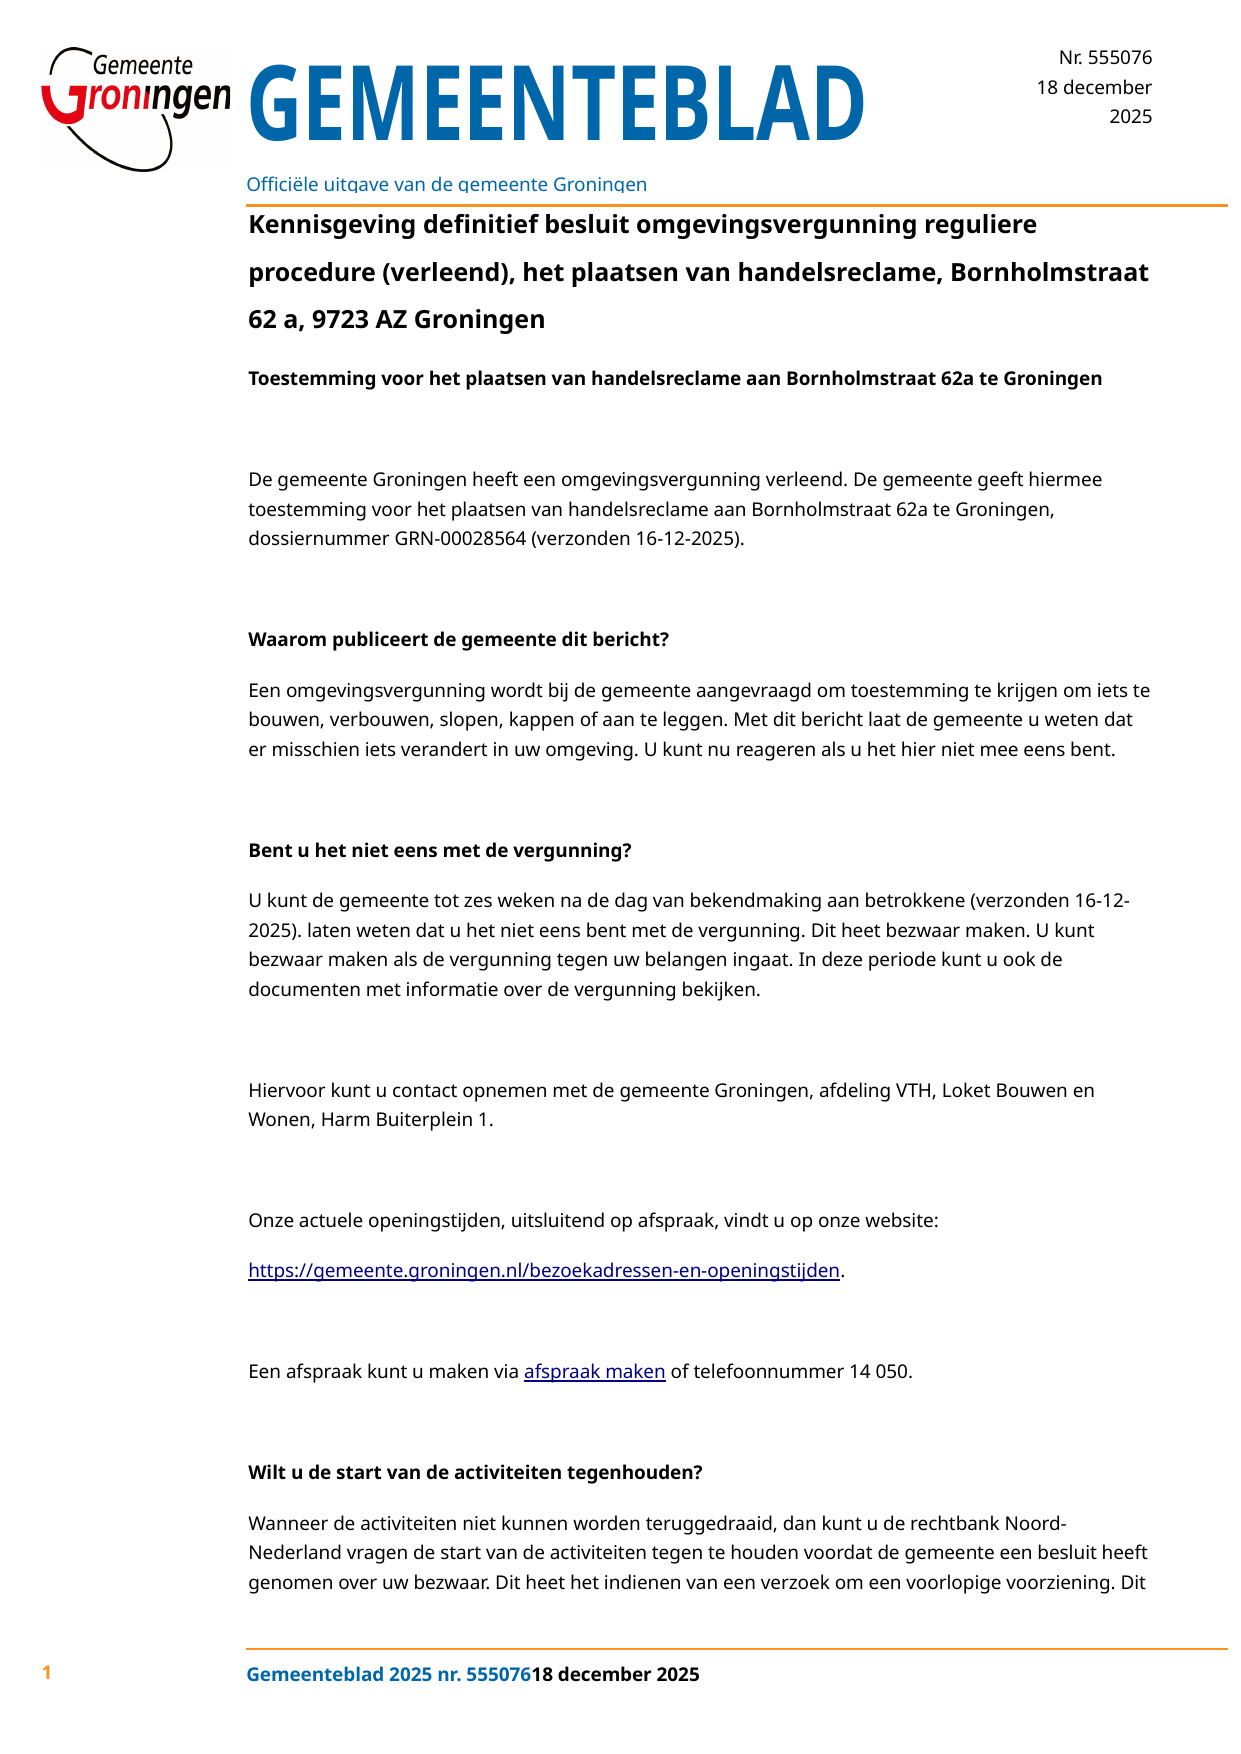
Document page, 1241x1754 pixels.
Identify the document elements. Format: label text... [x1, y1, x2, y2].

text De gemeente Groningen heeft een omgevingsvergunning verleend. De gemeente geeft hiermee toestemming voor het plaatsen van handelsreclame aan Bornholmstraat 62a te Groningen, dossiernummer GRN-00028564 (verzonden 16-12-2025). [248, 466, 1152, 551]
text Hiervoor kunt u contact opnemen met de gemeente Groningen, afdeling VTH, Loket Bouwen en Wonen, Harm Buiterplein 1. [248, 1077, 1152, 1132]
text Waarom publiceert de gemeente dit bericht? [248, 626, 1152, 652]
text Wilt u de start van de activiteiten tegenhouden? [248, 1459, 1152, 1485]
text Toestemming voor het plaatsen van handelsreclame aan Bornholmstraat 62a te Groningen [248, 366, 1152, 391]
picture [41, 47, 231, 172]
text Wanneer de activiteiten niet kunnen worden teruggedraaid, dan kunt u de rechtbank Noord-Nederland vragen de start van de activiteiten tegen te houden voordat de gemeente een besluit heeft genomen over uw bezwaar. Dit heet het indienen van een verzoek om een voorlopige voorziening. Dit [248, 1510, 1152, 1594]
text Een afspraak kunt u maken via afspraak maken of telefoonnummer 14 050. [248, 1358, 1152, 1384]
text https://gemeente.groningen.nl/bezoekadressen-en-openingstijden. [248, 1258, 1152, 1283]
text Een omgevingsvergunning wordt bij de gemeente aangevraagd om toestemming te krijgen om iets te bouwen, verbouwen, slopen, kappen of aan te leggen. Met dit bericht laat de gemeente u weten dat er misschien iets verandert in uw omgeving. U kunt nu reageren als u het hier niet mee eens bent. [248, 677, 1152, 762]
text Kennisgeving definitief besluit omgevingsvergunning reguliere procedure (verleend), het plaatsen van handelsreclame, Bornholmstraat 62 a, 9723 AZ Groningen [248, 207, 1152, 336]
text Onze actuele openingstijden, uitsluitend op afspraak, vindt u op onze website: [248, 1207, 1152, 1233]
text Bent u het niet eens met de vergunning? [248, 837, 1152, 862]
text U kunt de gemeente tot zes weken na de dag van bekendmaking aan betrokkene (verzonden 16-12-2025). laten weten dat u het niet eens bent met de vergunning. Dit heet bezwaar maken. U kunt bezwaar maken als de vergunning tegen uw belangen ingaat. In deze periode kunt u ook de documenten met informatie over de vergunning bekijken. [248, 887, 1152, 1002]
